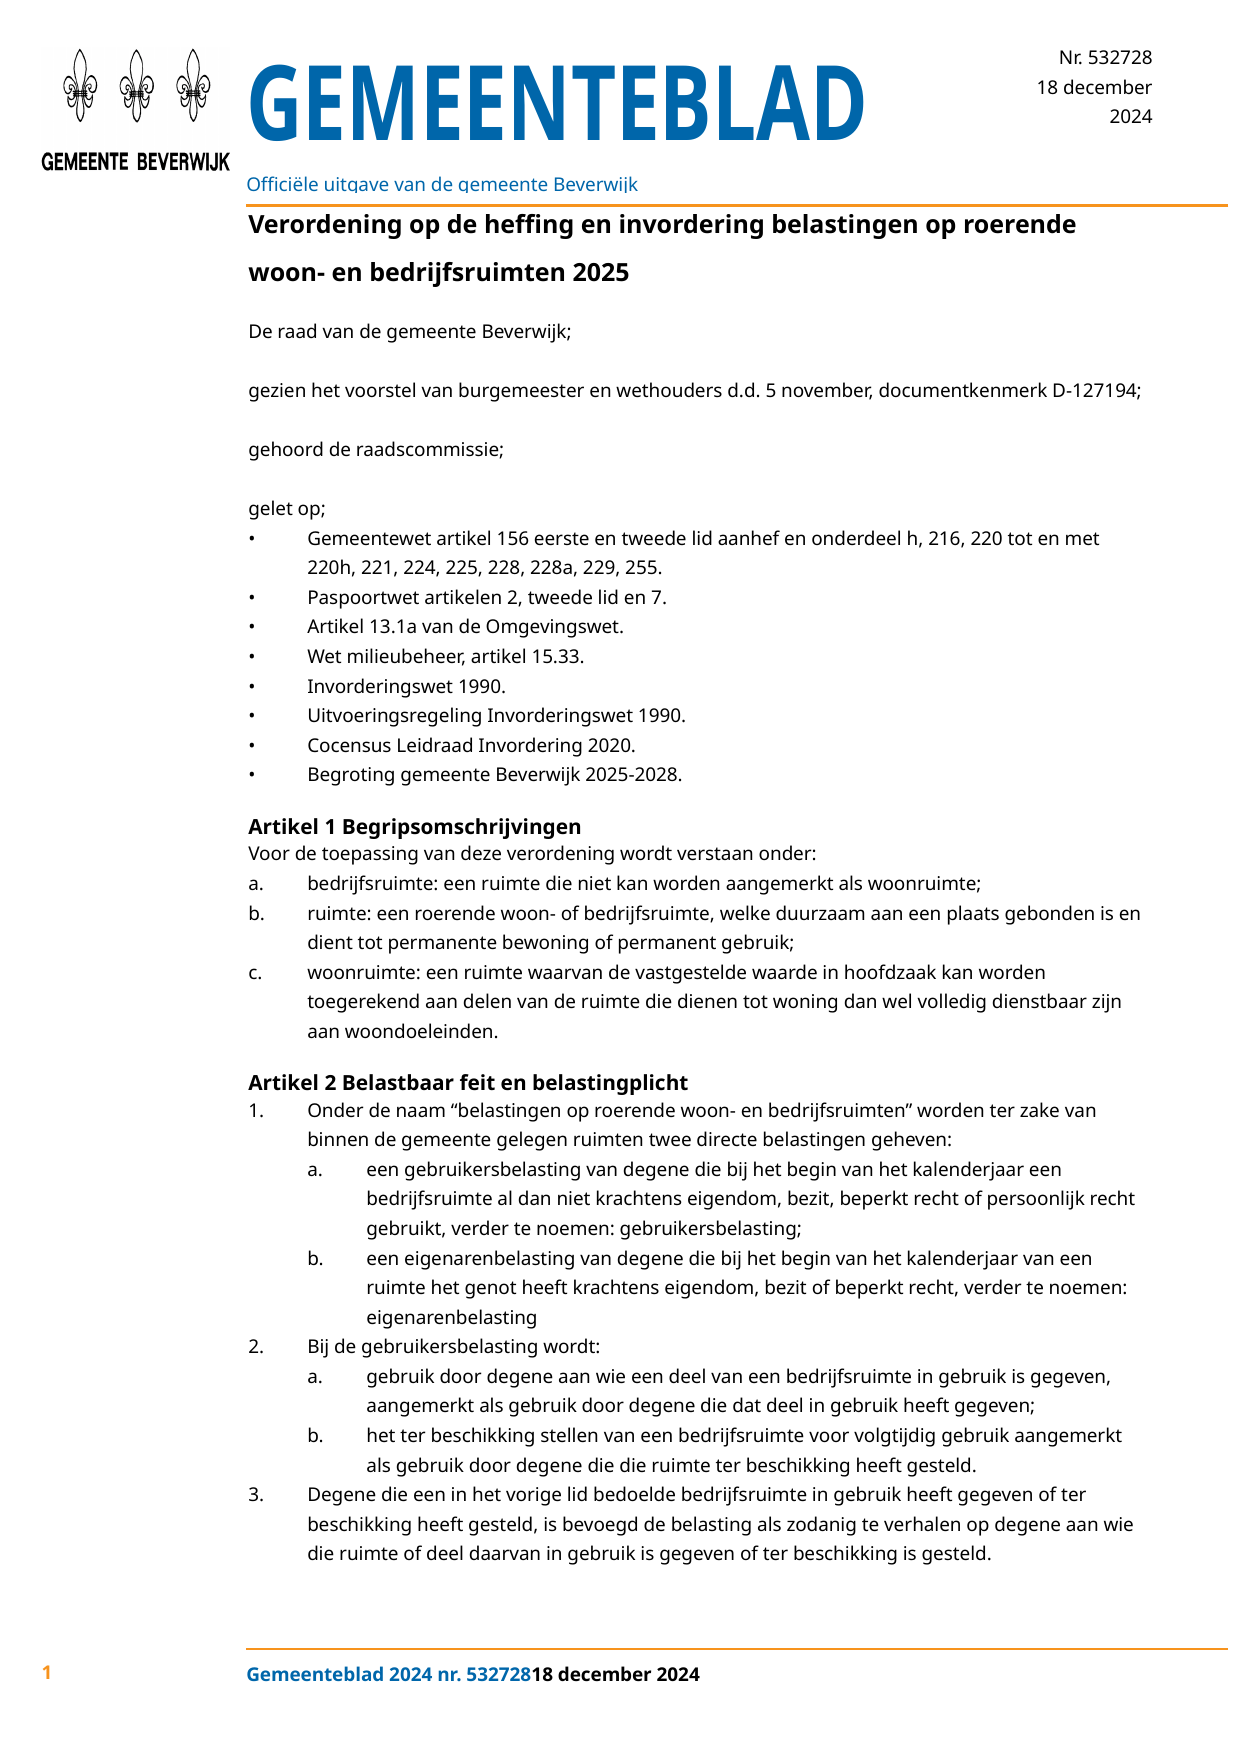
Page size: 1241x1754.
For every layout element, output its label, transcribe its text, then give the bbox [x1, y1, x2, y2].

list Bij de gebruikersbelasting wordt: [248, 1333, 1152, 1359]
text Verordening op de heffing en invordering belastingen op roerende woon- en bedrijfsruimten 2025 [248, 207, 1152, 288]
text gelet op; [248, 495, 1152, 521]
list Cocensus Leidraad Invordering 2020. [248, 732, 1152, 758]
list een gebruikersbelasting van degene die bij het begin van het kalenderjaar een bedrijfsruimte al dan niet krachtens eigendom, bezit, beperkt recht of persoonlijk recht gebruikt, verder te noemen: gebruikersbelasting; [307, 1156, 1152, 1241]
list een eigenarenbelasting van degene die bij het begin van het kalenderjaar van een ruimte het genot heeft krachtens eigendom, bezit of beperkt recht, verder te noemen: eigenarenbelasting [307, 1245, 1152, 1330]
list gebruik door degene aan wie een deel van een bedrijfsruimte in gebruik is gegeven, aangemerkt als gebruik door degene die dat deel in gebruik heeft gegeven; [307, 1363, 1152, 1418]
list ruimte: een roerende woon- of bedrijfsruimte, welke duurzaam aan een plaats gebonden is en dient tot permanente bewoning of permanent gebruik; [248, 900, 1152, 955]
text gezien het voorstel van burgemeester en wethouders d.d. 5 november, documentkenmerk D-127194; [248, 377, 1152, 403]
list Artikel 13.1a van de Omgevingswet. [248, 614, 1152, 639]
list Gemeentewet artikel 156 eerste en tweede lid aanhef en onderdeel h, 216, 220 tot en met 220h, 221, 224, 225, 228, 228a, 229, 255. [248, 525, 1152, 580]
list Uitvoeringsregeling Invorderingswet 1990. [248, 702, 1152, 728]
list Invorderingswet 1990. [248, 673, 1152, 699]
list Onder de naam “belastingen op roerende woon- en bedrijfsruimten” worden ter zake van binnen de gemeente gelegen ruimten twee directe belastingen geheven: [248, 1097, 1152, 1152]
text Voor de toepassing van deze verordening wordt verstaan onder: [248, 841, 1152, 866]
text Artikel 1 Begripsomschrijvingen [248, 812, 1152, 841]
list het ter beschikking stellen van een bedrijfsruimte voor volgtijdig gebruik aangemerkt als gebruik door degene die die ruimte ter beschikking heeft gesteld. [307, 1422, 1152, 1478]
list Degene die een in het vorige lid bedoelde bedrijfsruimte in gebruik heeft gegeven of ter beschikking heeft gesteld, is bevoegd de belasting als zodanig te verhalen op degene aan wie die ruimte of deel daarvan in gebruik is gegeven of ter beschikking is gesteld. [248, 1481, 1152, 1566]
list Begroting gemeente Beverwijk 2025-2028. [248, 762, 1152, 787]
text gehoord de raadscommissie; [248, 436, 1152, 462]
text De raad van de gemeente Beverwijk; [248, 318, 1152, 344]
list bedrijfsruimte: een ruimte die niet kan worden aangemerkt als woonruimte; [248, 870, 1152, 896]
text Artikel 2 Belastbaar feit en belastingplicht [248, 1068, 1152, 1097]
list woonruimte: een ruimte waarvan de vastgestelde waarde in hoofdzaak kan worden toegerekend aan delen van de ruimte die dienen tot woning dan wel volledig dienstbaar zijn aan woondoeleinden. [248, 959, 1152, 1044]
list Wet milieubeheer, artikel 15.33. [248, 643, 1152, 669]
list Paspoortwet artikelen 2, tweede lid en 7. [248, 584, 1152, 610]
picture [41, 47, 231, 172]
